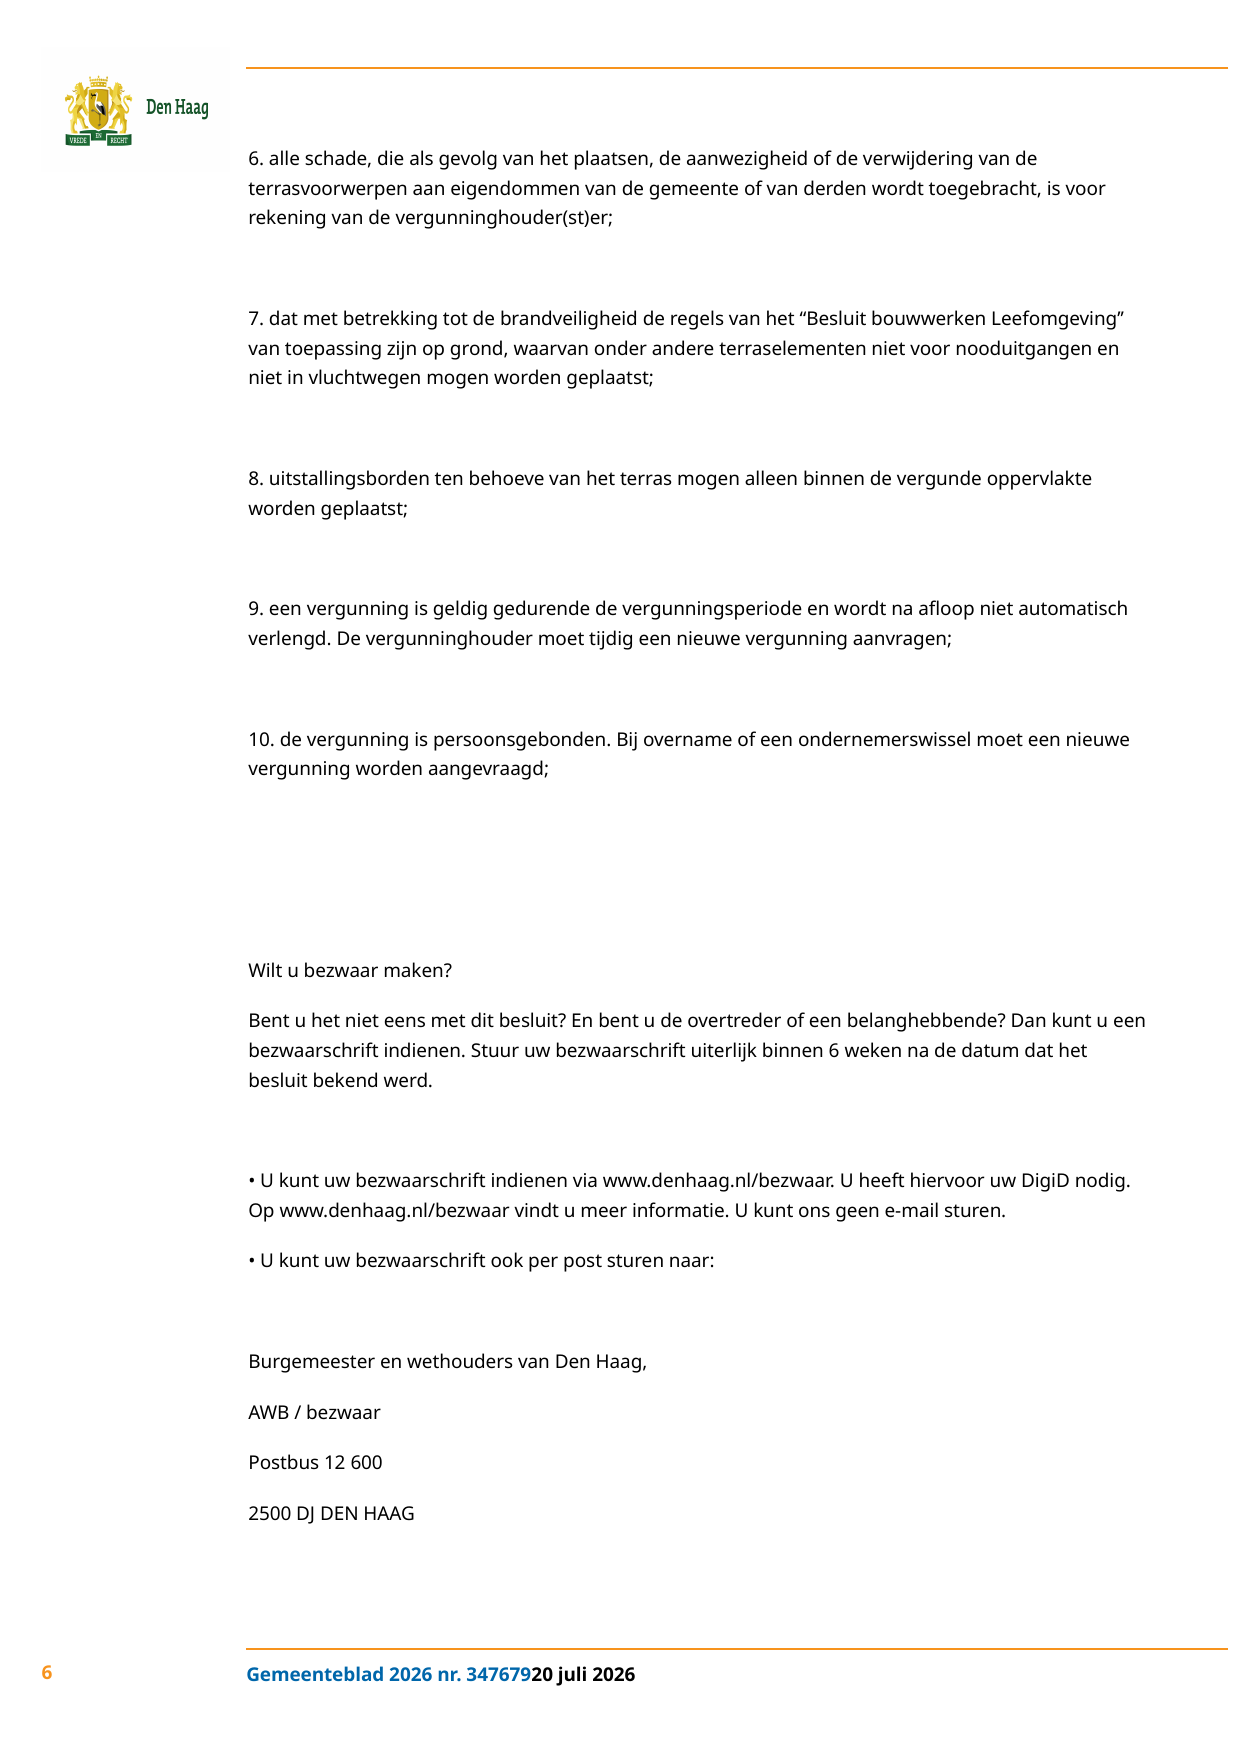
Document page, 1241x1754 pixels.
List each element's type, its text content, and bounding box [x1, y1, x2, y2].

text 7. dat met betrekking tot de brandveiligheid de regels van het “Besluit bouwwerken Leefomgeving’’ van toepassing zijn op grond, waarvan onder andere terraselementen niet voor nooduitgangen en niet in vluchtwegen mogen worden geplaatst; [248, 305, 1152, 390]
text 2500 DJ DEN HAAG [248, 1500, 1152, 1526]
text 8. uitstallingsborden ten behoeve van het terras mogen alleen binnen de vergunde oppervlakte worden geplaatst; [248, 465, 1152, 521]
text Burgemeester en wethouders van Den Haag, [248, 1348, 1152, 1374]
text AWB / bezwaar [248, 1399, 1152, 1425]
picture [41, 47, 231, 172]
text • U kunt uw bezwaarschrift ook per post sturen naar: [248, 1248, 1152, 1273]
text • U kunt uw bezwaarschrift indienen via www.denhaag.nl/bezwaar. U heeft hiervoor uw DigiD nodig. Op www.denhaag.nl/bezwaar vindt u meer informatie. U kunt ons geen e-mail sturen. [248, 1168, 1152, 1223]
text 6. alle schade, die als gevolg van het plaatsen, de aanwezigheid of de verwijdering van de terrasvoorwerpen aan eigendommen van de gemeente of van derden wordt toegebracht, is voor rekening van de vergunninghouder(st)er; [248, 145, 1152, 230]
text Wilt u bezwaar maken? [248, 957, 1152, 983]
text Postbus 12 600 [248, 1449, 1152, 1475]
text 9. een vergunning is geldig gedurende de vergunningsperiode en wordt na afloop niet automatisch verlengd. De vergunninghouder moet tijdig een nieuwe vergunning aanvragen; [248, 596, 1152, 651]
text 10. de vergunning is persoonsgebonden. Bij overname of een ondernemerswissel moet een nieuwe vergunning worden aangevraagd; [248, 726, 1152, 781]
text Bent u het niet eens met dit besluit? En bent u de overtreder of een belanghebbende? Dan kunt u een bezwaarschrift indienen. Stuur uw bezwaarschrift uiterlijk binnen 6 weken na de datum dat het besluit bekend werd. [248, 1008, 1152, 1093]
